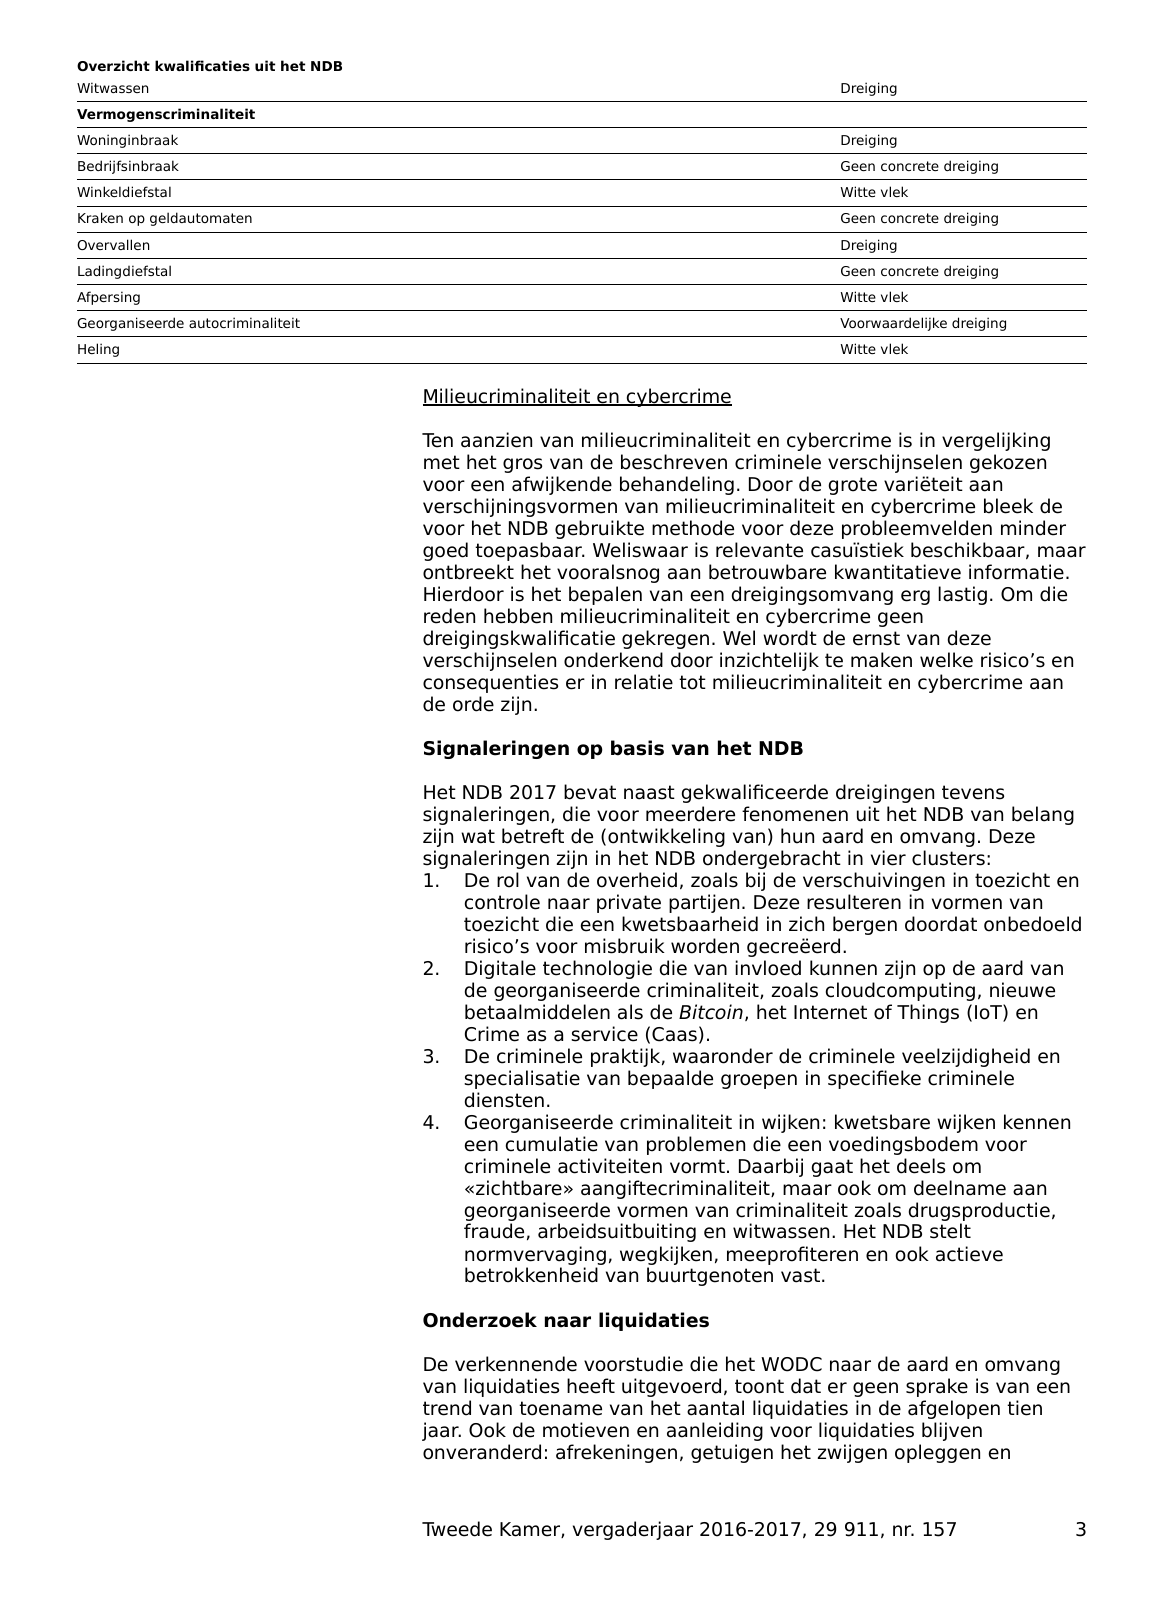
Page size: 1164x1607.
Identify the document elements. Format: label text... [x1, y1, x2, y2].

subtitle Milieucriminaliteit en cybercrime [422, 386, 1087, 408]
table_cell Afpersing [77, 285, 834, 310]
table_cell Geen concrete dreiging [834, 154, 1087, 179]
text Het NDB 2017 bevat naast gekwalificeerde dreigingen tevens signaleringen, die voor meerdere fenomenen uit het NDB van belang zijn wat betreft de (ontwikkeling van) hun aard en omvang. Deze signaleringen zijn in het NDB ondergebracht in vier clusters: [422, 782, 1087, 870]
table_cell Dreiging [834, 128, 1087, 153]
table_header Overzicht kwalificaties uit het NDB [77, 59, 1087, 75]
table_cell Dreiging [834, 75, 1087, 101]
table_cell Witwassen [77, 75, 834, 101]
table_cell Heling [77, 337, 834, 362]
text 3. De criminele praktijk, waaronder de criminele veelzijdigheid en specialisatie van bepaalde groepen in specifieke criminele diensten. [422, 1046, 1087, 1112]
table_cell Georganiseerde autocriminaliteit [77, 311, 834, 336]
table_cell Witte vlek [834, 337, 1087, 362]
table_cell Voorwaardelijke dreiging [834, 311, 1087, 336]
table_cell Geen concrete dreiging [834, 207, 1087, 232]
table_cell Geen concrete dreiging [834, 259, 1087, 284]
subtitle Onderzoek naar liquidaties [422, 1309, 1087, 1332]
table_cell Winkeldiefstal [77, 180, 834, 206]
text De verkennende voorstudie die het WODC naar de aard en omvang van liquidaties heeft uitgevoerd, toont dat er geen sprake is van een trend van toename van het aantal liquidaties in de afgelopen tien jaar. Ook de motieven en aanleiding voor liquidaties blijven onveranderd: afrekeningen, getuigen het zwijgen opleggen en [422, 1354, 1087, 1464]
table_cell Witte vlek [834, 285, 1087, 310]
text 1. De rol van de overheid, zoals bij de verschuivingen in toezicht en controle naar private partijen. Deze resulteren in vormen van toezicht die een kwetsbaarheid in zich bergen doordat onbedoeld risico’s voor misbruik worden gecreëerd. [422, 870, 1087, 958]
subtitle Signaleringen op basis van het NDB [422, 738, 1087, 760]
text 2. Digitale technologie die van invloed kunnen zijn op de aard van de georganiseerde criminaliteit, zoals cloudcomputing, nieuwe betaalmiddelen als de Bitcoin, het Internet of Things (IoT) en Crime as a service (Caas). [422, 958, 1087, 1046]
text Ten aanzien van milieucriminaliteit en cybercrime is in vergelijking met het gros van de beschreven criminele verschijnselen gekozen voor een afwijkende behandeling. Door de grote variëteit aan verschijningsvormen van milieucriminaliteit en cybercrime bleek de voor het NDB gebruikte methode voor deze probleemvelden minder goed toepasbaar. Weliswaar is relevante casuïstiek beschikbaar, maar ontbreekt het vooralsnog aan betrouwbare kwantitatieve informatie. Hierdoor is het bepalen van een dreigingsomvang erg lastig. Om die reden hebben milieucriminaliteit en cybercrime geen dreigingskwalificatie gekregen. Wel wordt de ernst van deze verschijnselen onderkend door inzichtelijk te maken welke risico’s en consequenties er in relatie tot milieucriminaliteit en cybercrime aan de orde zijn. [422, 430, 1087, 716]
table_cell Vermogenscriminaliteit [77, 102, 834, 127]
table_cell Overvallen [77, 233, 834, 258]
table_cell [834, 102, 1087, 127]
text 4. Georganiseerde criminaliteit in wijken: kwetsbare wijken kennen een cumulatie van problemen die een voedingsbodem voor criminele activiteiten vormt. Daarbij gaat het deels om «zichtbare» aangiftecriminaliteit, maar ook om deelname aan georganiseerde vormen van criminaliteit zoals drugsproductie, fraude, arbeidsuitbuiting en witwassen. Het NDB stelt normvervaging, wegkijken, meeprofiteren en ook actieve betrokkenheid van buurtgenoten vast. [422, 1112, 1087, 1287]
table_cell Kraken op geldautomaten [77, 207, 834, 232]
table_cell Woninginbraak [77, 128, 834, 153]
table_cell Bedrijfsinbraak [77, 154, 834, 179]
table_cell Dreiging [834, 233, 1087, 258]
table_cell Ladingdiefstal [77, 259, 834, 284]
table_cell Witte vlek [834, 180, 1087, 206]
